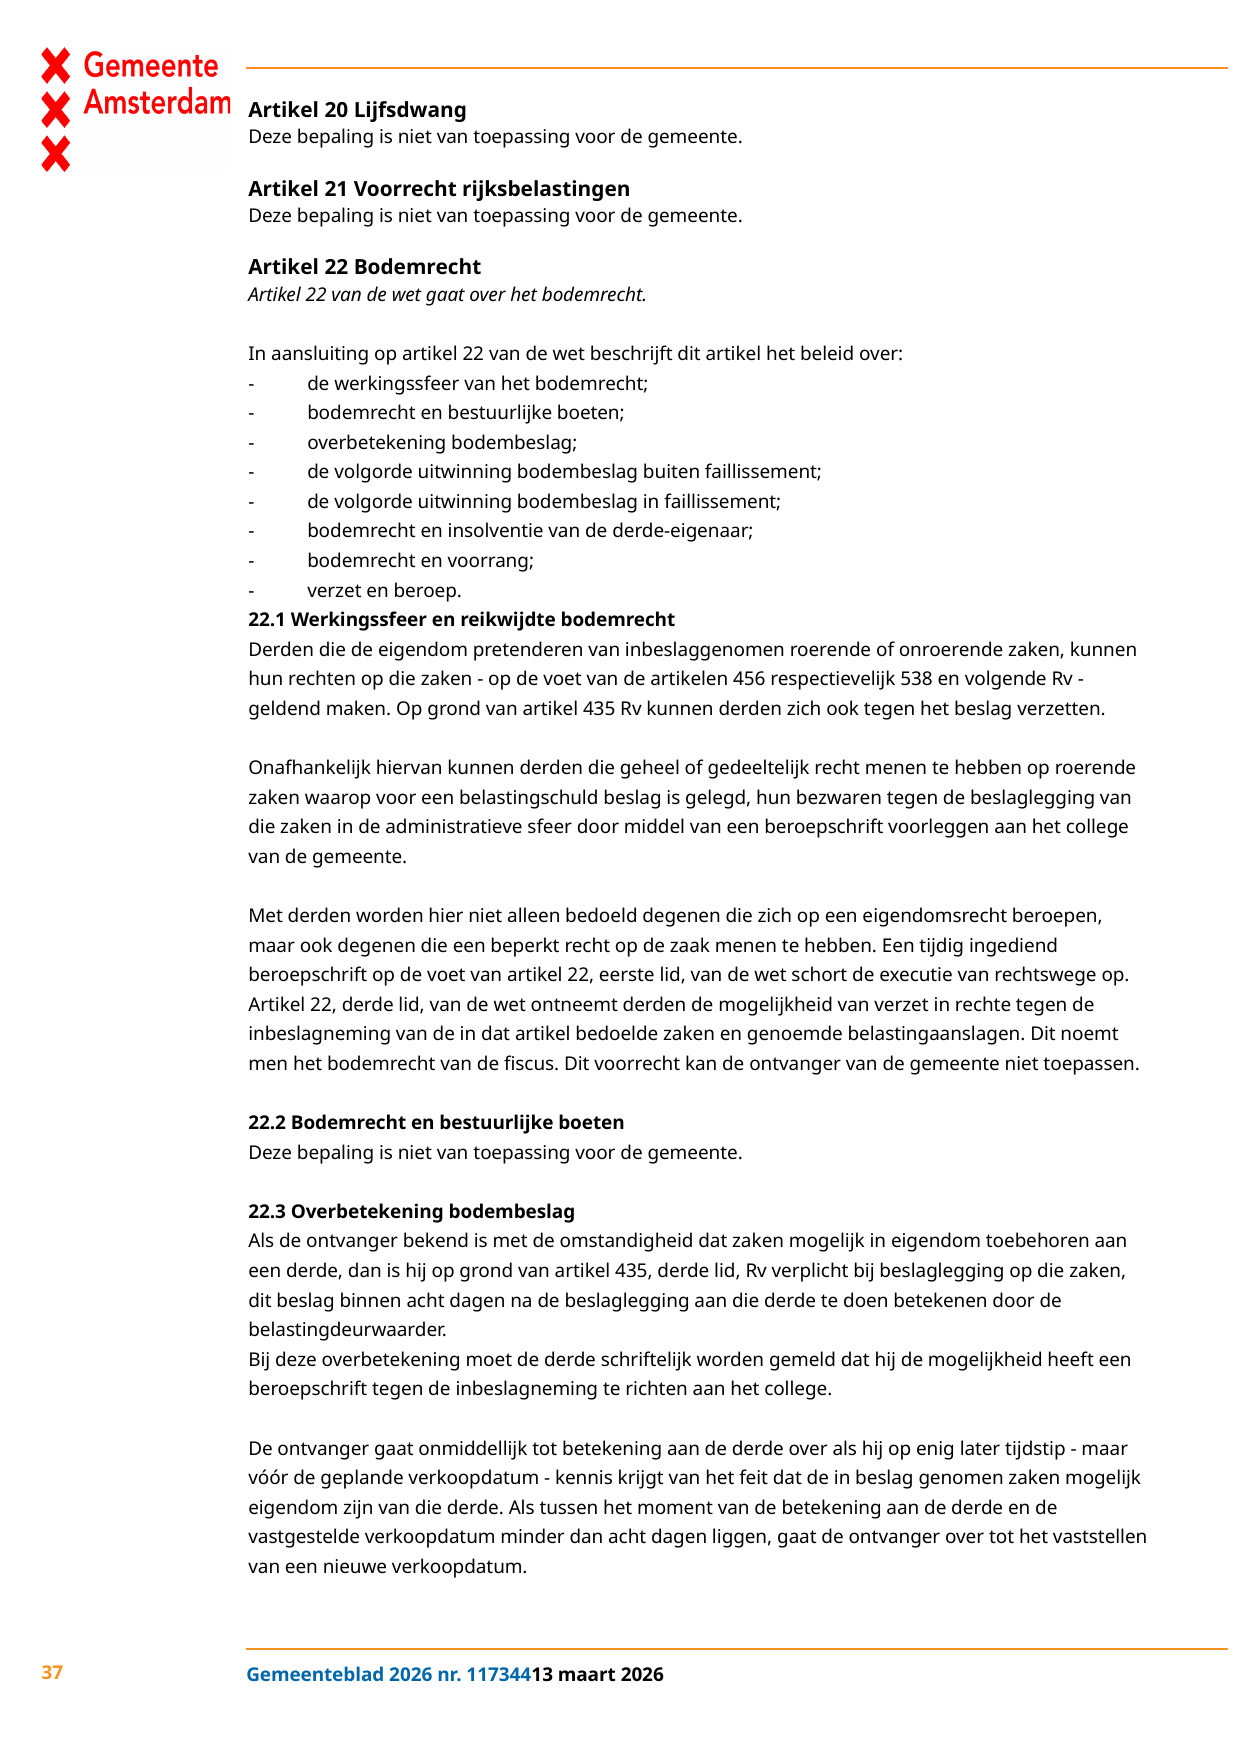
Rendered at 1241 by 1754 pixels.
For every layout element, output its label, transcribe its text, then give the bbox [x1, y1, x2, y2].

list bodemrecht en bestuurlijke boeten; [248, 399, 1152, 425]
text Onafhankelijk hiervan kunnen derden die geheel of gedeeltelijk recht menen te hebben op roerende zaken waarop voor een belastingschuld beslag is gelegd, hun bezwaren tegen de beslaglegging van die zaken in de administratieve sfeer door middel van een beroepschrift voorleggen aan het college van de gemeente. [248, 754, 1152, 869]
picture [41, 47, 231, 172]
text Artikel 22, derde lid, van de wet ontneemt derden de mogelijkheid van verzet in rechte tegen de inbeslagneming van de in dat artikel bedoelde zaken en genoemde belastingaanslagen. Dit noemt men het bodemrecht van de fiscus. Dit voorrecht kan de ontvanger van de gemeente niet toepassen. [248, 991, 1152, 1076]
text Artikel 21 Voorrecht rijksbelastingen [248, 174, 1152, 202]
text Deze bepaling is niet van toepassing voor de gemeente. [248, 202, 1152, 228]
text 22.3 Overbetekening bodembeslag [248, 1198, 1152, 1224]
text Artikel 22 Bodemrecht [248, 252, 1152, 281]
text Met derden worden hier niet alleen bedoeld degenen die zich op een eigendomsrecht beroepen, maar ook degenen die een beperkt recht op de zaak menen te hebben. Een tijdig ingediend beroepschrift op de voet van artikel 22, eerste lid, van de wet schort de executie van rechtswege op. [248, 902, 1152, 987]
text 22.2 Bodemrecht en bestuurlijke boeten [248, 1109, 1152, 1135]
text Bij deze overbetekening moet de derde schriftelijk worden gemeld dat hij de mogelijkheid heeft een beroepschrift tegen de inbeslagneming te richten aan het college. [248, 1346, 1152, 1401]
list de volgorde uitwinning bodembeslag buiten faillissement; [248, 458, 1152, 484]
text Deze bepaling is niet van toepassing voor de gemeente. [248, 1139, 1152, 1164]
text 22.1 Werkingssfeer en reikwijdte bodemrecht [248, 606, 1152, 632]
list bodemrecht en insolventie van de derde-eigenaar; [248, 518, 1152, 543]
list de werkingssfeer van het bodemrecht; [248, 370, 1152, 395]
text Als de ontvanger bekend is met de omstandigheid dat zaken mogelijk in eigendom toebehoren aan een derde, dan is hij op grond van artikel 435, derde lid, Rv verplicht bij beslaglegging op die zaken, dit beslag binnen acht dagen na de beslaglegging aan die derde te doen betekenen door de belastingdeurwaarder. [248, 1228, 1152, 1342]
text Derden die de eigendom pretenderen van inbeslaggenomen roerende of onroerende zaken, kunnen hun rechten op die zaken - op de voet van de artikelen 456 respectievelijk 538 en volgende Rv - geldend maken. Op grond van artikel 435 Rv kunnen derden zich ook tegen het beslag verzetten. [248, 636, 1152, 721]
list verzet en beroep. [248, 577, 1152, 602]
text In aansluiting op artikel 22 van de wet beschrijft dit artikel het beleid over: [248, 340, 1152, 366]
list bodemrecht en voorrang; [248, 547, 1152, 573]
list de volgorde uitwinning bodembeslag in faillissement; [248, 488, 1152, 514]
text Deze bepaling is niet van toepassing voor de gemeente. [248, 123, 1152, 149]
text De ontvanger gaat onmiddellijk tot betekening aan de derde over als hij op enig later tijdstip - maar vóór de geplande verkoopdatum - kennis krijgt van het feit dat de in beslag genomen zaken mogelijk eigendom zijn van die derde. Als tussen het moment van de betekening aan de derde en de vastgestelde verkoopdatum minder dan acht dagen liggen, gaat de ontvanger over tot het vaststellen van een nieuwe verkoopdatum. [248, 1435, 1152, 1579]
text Artikel 22 van de wet gaat over het bodemrecht. [248, 281, 1152, 307]
list overbetekening bodembeslag; [248, 429, 1152, 454]
text Artikel 20 Lijfsdwang [248, 95, 1152, 123]
